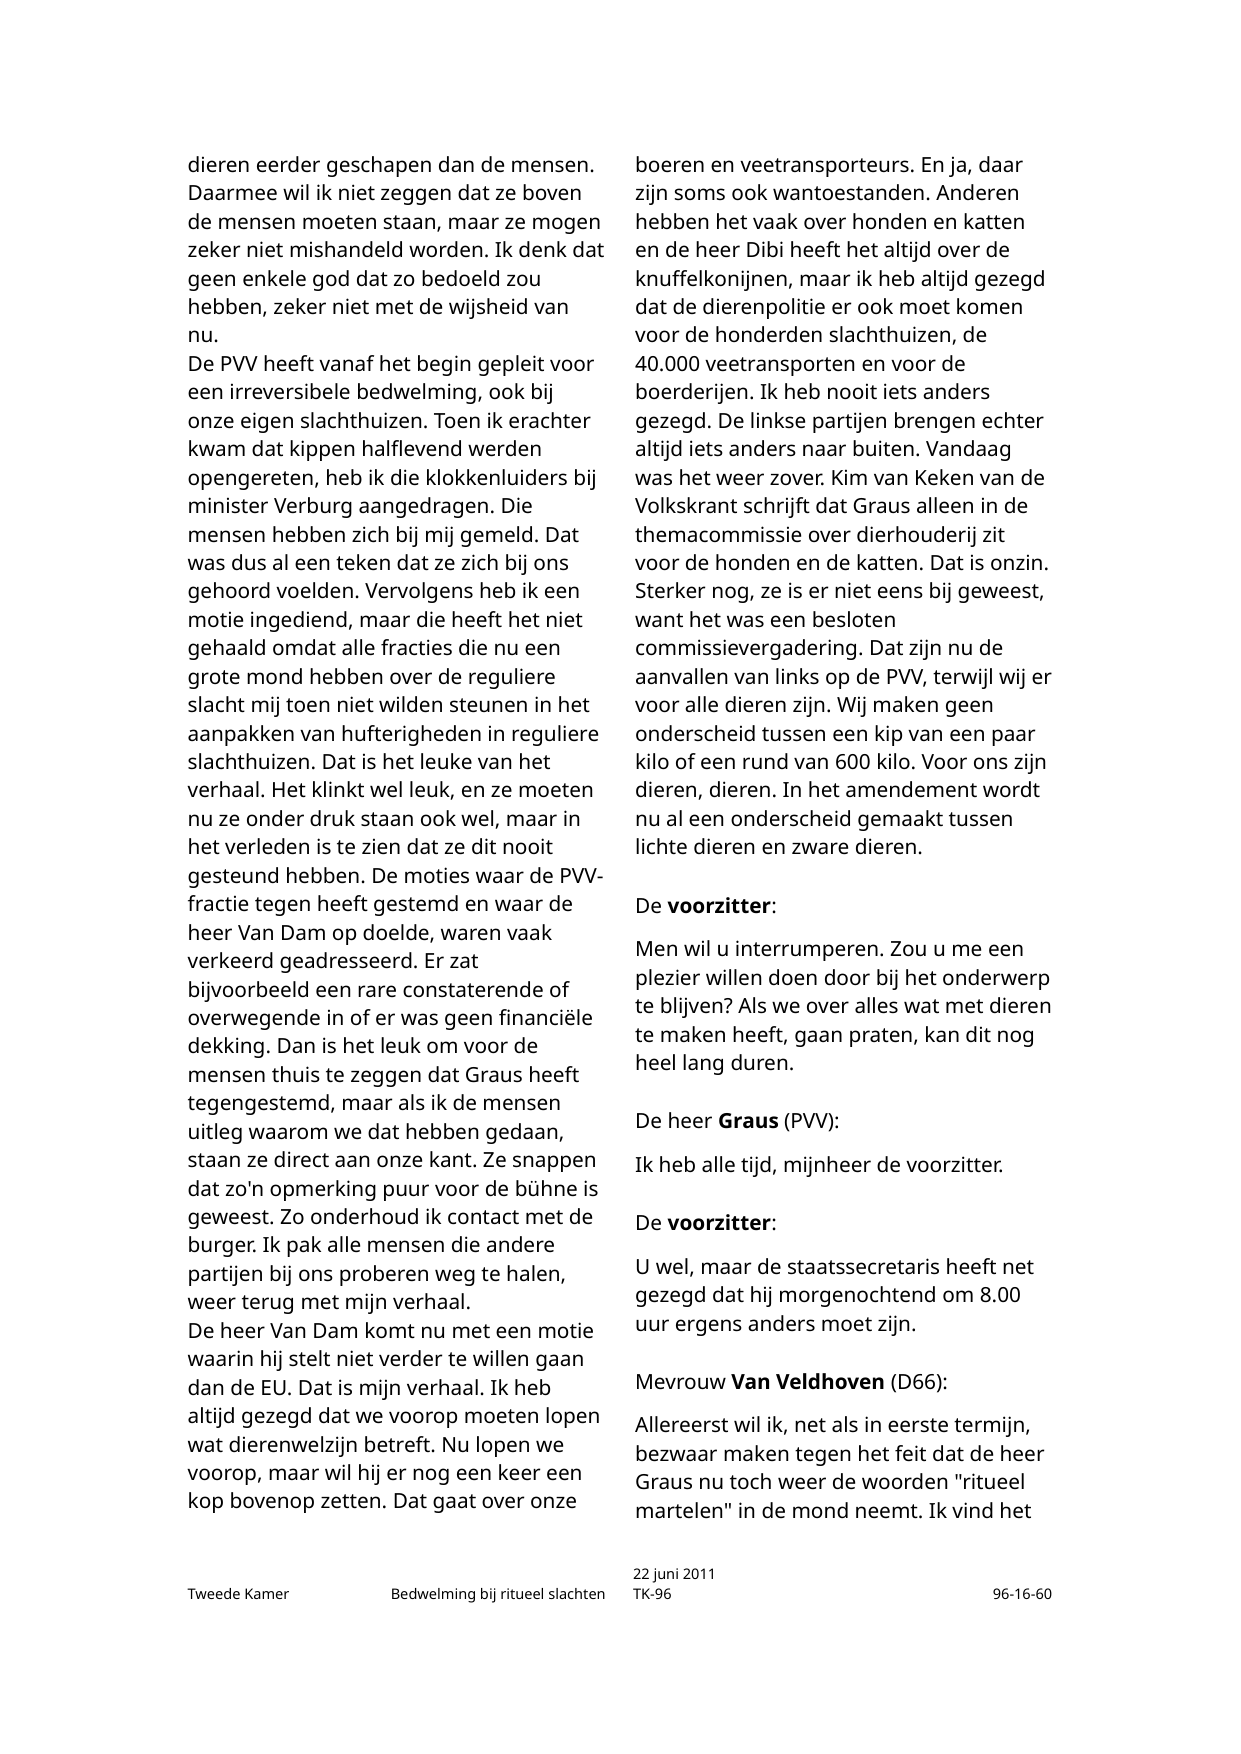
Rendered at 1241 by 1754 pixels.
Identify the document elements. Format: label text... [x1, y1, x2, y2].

text De voorzitter: [635, 1208, 1053, 1237]
text Mevrouw Van Veldhoven (D66): [635, 1367, 1053, 1396]
text dieren eerder geschapen dan de mensen. Daarmee wil ik niet zeggen dat ze boven de mensen moeten staan, maar ze mogen zeker niet mishandeld worden. Ik denk dat geen enkele god dat zo bedoeld zou hebben, zeker niet met de wijsheid van nu. [187, 150, 605, 349]
text De heer Van Dam komt nu met een motie waarin hij stelt niet verder te willen gaan dan de EU. Dat is mijn verhaal. Ik heb altijd gezegd dat we voorop moeten lopen wat dierenwelzijn betreft. Nu lopen we voorop, maar wil hij er nog een keer een kop bovenop zetten. Dat gaat over onze [187, 1316, 605, 1515]
text boeren en veetransporteurs. En ja, daar zijn soms ook wantoestanden. Anderen hebben het vaak over honden en katten en de heer Dibi heeft het altijd over de knuffelkonijnen, maar ik heb altijd gezegd dat de dierenpolitie er ook moet komen voor de honderden slachthuizen, de 40.000 veetransporten en voor de boerderijen. Ik heb nooit iets anders gezegd. De linkse partijen brengen echter altijd iets anders naar buiten. Vandaag was het weer zover. Kim van Keken van de Volkskrant schrijft dat Graus alleen in de themacommissie over dierhouderij zit voor de honden en de katten. Dat is onzin. Sterker nog, ze is er niet eens bij geweest, want het was een besloten commissievergadering. Dat zijn nu de aanvallen van links op de PVV, terwijl wij er voor alle dieren zijn. Wij maken geen onderscheid tussen een kip van een paar kilo of een rund van 600 kilo. Voor ons zijn dieren, dieren. In het amendement wordt nu al een onderscheid gemaakt tussen lichte dieren en zware dieren. [635, 150, 1053, 861]
text U wel, maar de staatssecretaris heeft net gezegd dat hij morgenochtend om 8.00 uur ergens anders moet zijn. [635, 1252, 1053, 1337]
text Allereerst wil ik, net als in eerste termijn, bezwaar maken tegen het feit dat de heer Graus nu toch weer de woorden "ritueel martelen" in de mond neemt. Ik vind het [635, 1411, 1053, 1524]
text De heer Graus (PVV): [635, 1107, 1053, 1135]
text Ik heb alle tijd, mijnheer de voorzitter. [635, 1150, 1053, 1178]
text Men wil u interrumperen. Zou u me een plezier willen doen door bij het onderwerp te blijven? Als we over alles wat met dieren te maken heeft, gaan praten, kan dit nog heel lang duren. [635, 934, 1053, 1077]
text De voorzitter: [635, 891, 1053, 919]
text De PVV heeft vanaf het begin gepleit voor een irreversibele bedwelming, ook bij onze eigen slachthuizen. Toen ik erachter kwam dat kippen halflevend werden opengereten, heb ik die klokkenluiders bij minister Verburg aangedragen. Die mensen hebben zich bij mij gemeld. Dat was dus al een teken dat ze zich bij ons gehoord voelden. Vervolgens heb ik een motie ingediend, maar die heeft het niet gehaald omdat alle fracties die nu een grote mond hebben over de reguliere slacht mij toen niet wilden steunen in het aanpakken van hufterigheden in reguliere slachthuizen. Dat is het leuke van het verhaal. Het klinkt wel leuk, en ze moeten nu ze onder druk staan ook wel, maar in het verleden is te zien dat ze dit nooit gesteund hebben. De moties waar de PVV-fractie tegen heeft gestemd en waar de heer Van Dam op doelde, waren vaak verkeerd geadresseerd. Er zat bijvoorbeeld een rare constaterende of overwegende in of er was geen financiële dekking. Dan is het leuk om voor de mensen thuis te zeggen dat Graus heeft tegengestemd, maar als ik de mensen uitleg waarom we dat hebben gedaan, staan ze direct aan onze kant. Ze snappen dat zo'n opmerking puur voor de bühne is geweest. Zo onderhoud ik contact met de burger. Ik pak alle mensen die andere partijen bij ons proberen weg te halen, weer terug met mijn verhaal. [187, 349, 605, 1316]
